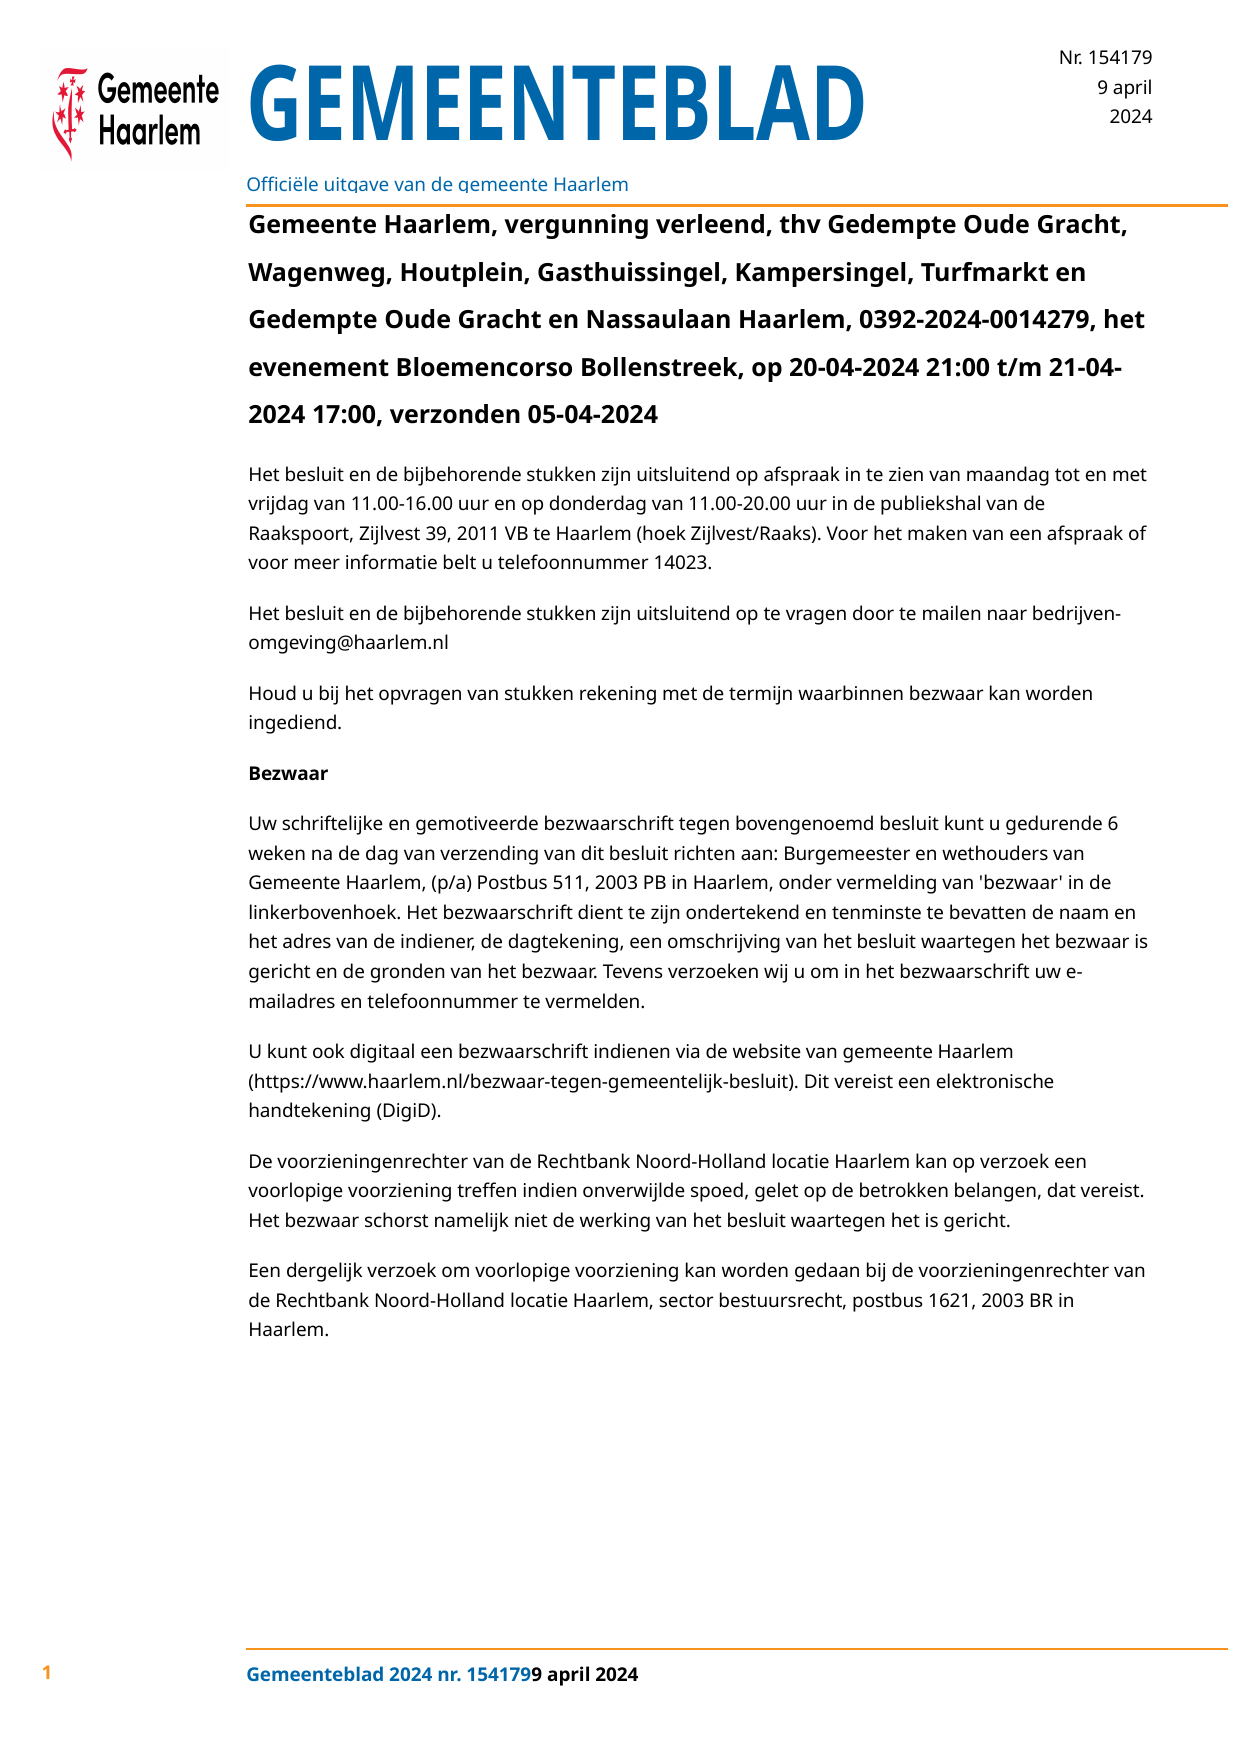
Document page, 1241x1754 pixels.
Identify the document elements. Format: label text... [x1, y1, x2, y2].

text Uw schriftelijke en gemotiveerde bezwaarschrift tegen bovengenoemd besluit kunt u gedurende 6 weken na de dag van verzending van dit besluit richten aan: Burgemeester en wethouders van Gemeente Haarlem, (p/a) Postbus 511, 2003 PB in Haarlem, onder vermelding van 'bezwaar' in de linkerbovenhoek. Het bezwaarschrift dient te zijn ondertekend en tenminste te bevatten de naam en het adres van de indiener, de dagtekening, een omschrijving van het besluit waartegen het bezwaar is gericht en de gronden van het bezwaar. Tevens verzoeken wij u om in het bezwaarschrift uw e-mailadres en telefoonnummer te vermelden. [248, 810, 1152, 1013]
text U kunt ook digitaal een bezwaarschrift indienen via de website van gemeente Haarlem (https://www.haarlem.nl/bezwaar-tegen-gemeentelijk-besluit). Dit vereist een elektronische handtekening (DigiD). [248, 1038, 1152, 1123]
text De voorzieningenrechter van de Rechtbank Noord-Holland locatie Haarlem kan op verzoek een voorlopige voorziening treffen indien onverwijlde spoed, gelet op de betrokken belangen, dat vereist. Het bezwaar schorst namelijk niet de werking van het besluit waartegen het is gericht. [248, 1148, 1152, 1233]
text Het besluit en de bijbehorende stukken zijn uitsluitend op afspraak in te zien van maandag tot en met vrijdag van 11.00-16.00 uur en op donderdag van 11.00-20.00 uur in de publiekshal van de Raakspoort, Zijlvest 39, 2011 VB te Haarlem (hoek Zijlvest/Raaks). Voor het maken van een afspraak of voor meer informatie belt u telefoonnummer 14023. [248, 461, 1152, 575]
text Houd u bij het opvragen van stukken rekening met de termijn waarbinnen bezwaar kan worden ingediend. [248, 680, 1152, 735]
text Bezwaar [248, 760, 1152, 786]
picture [41, 47, 231, 172]
text Het besluit en de bijbehorende stukken zijn uitsluitend op te vragen door te mailen naar bedrijven-omgeving@haarlem.nl [248, 600, 1152, 655]
text Gemeente Haarlem, vergunning verleend, thv Gedempte Oude Gracht, Wagenweg, Houtplein, Gasthuissingel, Kampersingel, Turfmarkt en Gedempte Oude Gracht en Nassaulaan Haarlem, 0392-2024-0014279, het evenement Bloemencorso Bollenstreek, op 20-04-2024 21:00 t/m 21-04-2024 17:00, verzonden 05-04-2024 [248, 207, 1152, 431]
text Een dergelijk verzoek om voorlopige voorziening kan worden gedaan bij de voorzieningenrechter van de Rechtbank Noord-Holland locatie Haarlem, sector bestuursrecht, postbus 1621, 2003 BR in Haarlem. [248, 1257, 1152, 1342]
